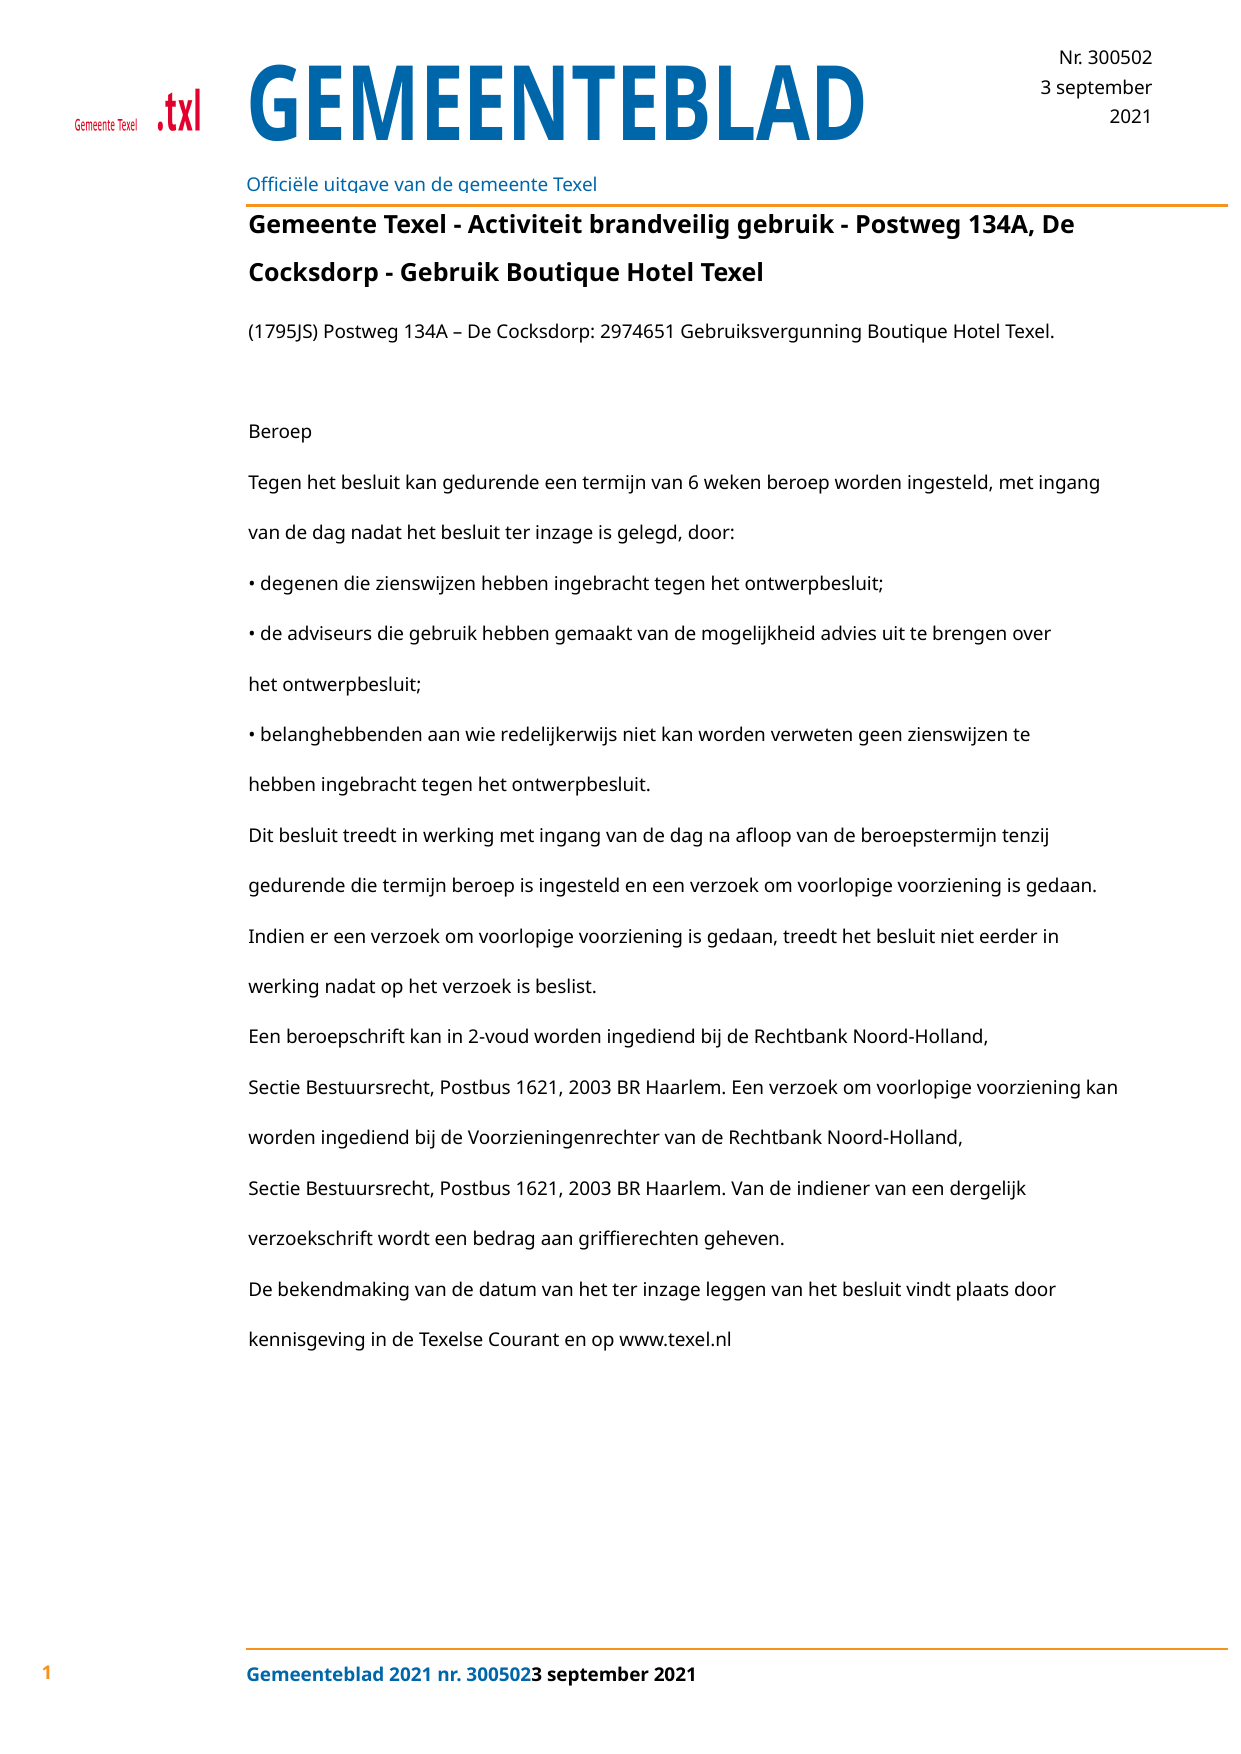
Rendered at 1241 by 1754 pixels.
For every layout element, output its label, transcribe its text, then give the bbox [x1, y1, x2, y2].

text Sectie Bestuursrecht, Postbus 1621, 2003 BR Haarlem. Een verzoek om voorlopige voorziening kan [248, 1074, 1152, 1100]
text Dit besluit treedt in werking met ingang van de dag na afloop van de beroepstermijn tenzij [248, 822, 1152, 848]
text Tegen het besluit kan gedurende een termijn van 6 weken beroep worden ingesteld, met ingang [248, 469, 1152, 495]
text • belanghebbenden aan wie redelijkerwijs niet kan worden verweten geen zienswijzen te [248, 721, 1152, 747]
picture [41, 47, 231, 172]
text van de dag nadat het besluit ter inzage is gelegd, door: [248, 519, 1152, 545]
text Een beroepschrift kan in 2-voud worden ingediend bij de Rechtbank Noord-Holland, [248, 1024, 1152, 1049]
text (1795JS) Postweg 134A – De Cocksdorp: 2974651 Gebruiksvergunning Boutique Hotel Texel. [248, 318, 1152, 344]
text Sectie Bestuursrecht, Postbus 1621, 2003 BR Haarlem. Van de indiener van een dergelijk [248, 1175, 1152, 1201]
text verzoekschrift wordt een bedrag aan griffierechten geheven. [248, 1225, 1152, 1251]
text Indien er een verzoek om voorlopige voorziening is gedaan, treedt het besluit niet eerder in [248, 923, 1152, 949]
text • de adviseurs die gebruik hebben gemaakt van de mogelijkheid advies uit te brengen over [248, 620, 1152, 646]
text • degenen die zienswijzen hebben ingebracht tegen het ontwerpbesluit; [248, 570, 1152, 596]
text het ontwerpbesluit; [248, 671, 1152, 697]
text werking nadat op het verzoek is beslist. [248, 973, 1152, 999]
text kennisgeving in de Texelse Courant en op www.texel.nl [248, 1326, 1152, 1352]
text gedurende die termijn beroep is ingesteld en een verzoek om voorlopige voorziening is gedaan. [248, 872, 1152, 898]
text hebben ingebracht tegen het ontwerpbesluit. [248, 772, 1152, 797]
text Beroep [248, 419, 1152, 444]
text worden ingediend bij de Voorzieningenrechter van de Rechtbank Noord-Holland, [248, 1124, 1152, 1150]
text De bekendmaking van de datum van het ter inzage leggen van het besluit vindt plaats door [248, 1276, 1152, 1302]
text Gemeente Texel - Activiteit brandveilig gebruik - Postweg 134A, De Cocksdorp - Gebruik Boutique Hotel Texel [248, 207, 1152, 288]
